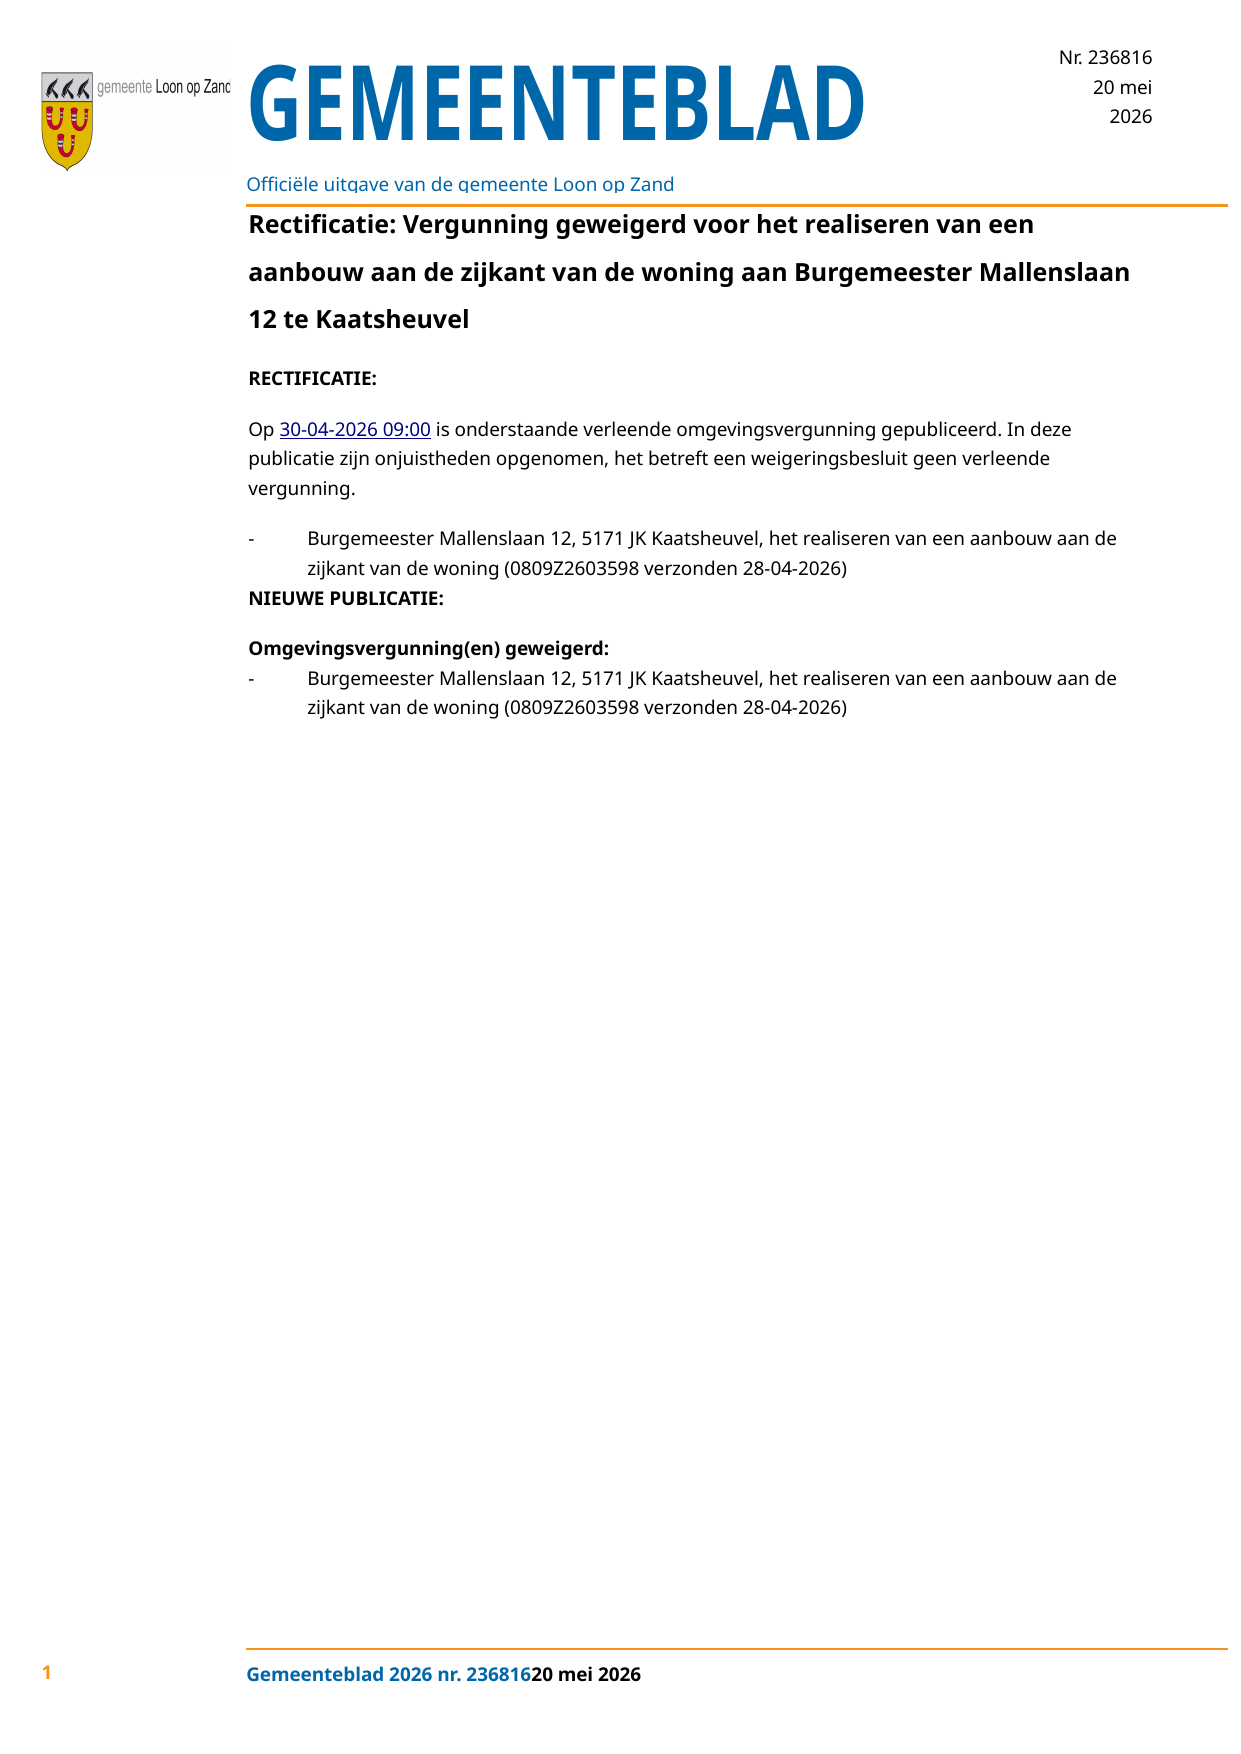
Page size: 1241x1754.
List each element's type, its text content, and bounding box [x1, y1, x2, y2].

text Omgevingsvergunning(en) geweigerd: [248, 635, 1152, 661]
text Op 30-04-2026 09:00 is onderstaande verleende omgevingsvergunning gepubliceerd. In deze publicatie zijn onjuistheden opgenomen, het betreft een weigeringsbesluit geen verleende vergunning. [248, 416, 1152, 501]
list Burgemeester Mallenslaan 12, 5171 JK Kaatsheuvel, het realiseren van een aanbouw aan de zijkant van de woning (0809Z2603598 verzonden 28-04-2026) [248, 526, 1152, 581]
text RECTIFICATIE: [248, 366, 1152, 391]
picture [41, 47, 231, 172]
list Burgemeester Mallenslaan 12, 5171 JK Kaatsheuvel, het realiseren van een aanbouw aan de zijkant van de woning (0809Z2603598 verzonden 28-04-2026) [248, 665, 1152, 720]
text Rectificatie: Vergunning geweigerd voor het realiseren van een aanbouw aan de zijkant van de woning aan Burgemeester Mallenslaan 12 te Kaatsheuvel [248, 207, 1152, 336]
text NIEUWE PUBLICATIE: [248, 585, 1152, 610]
